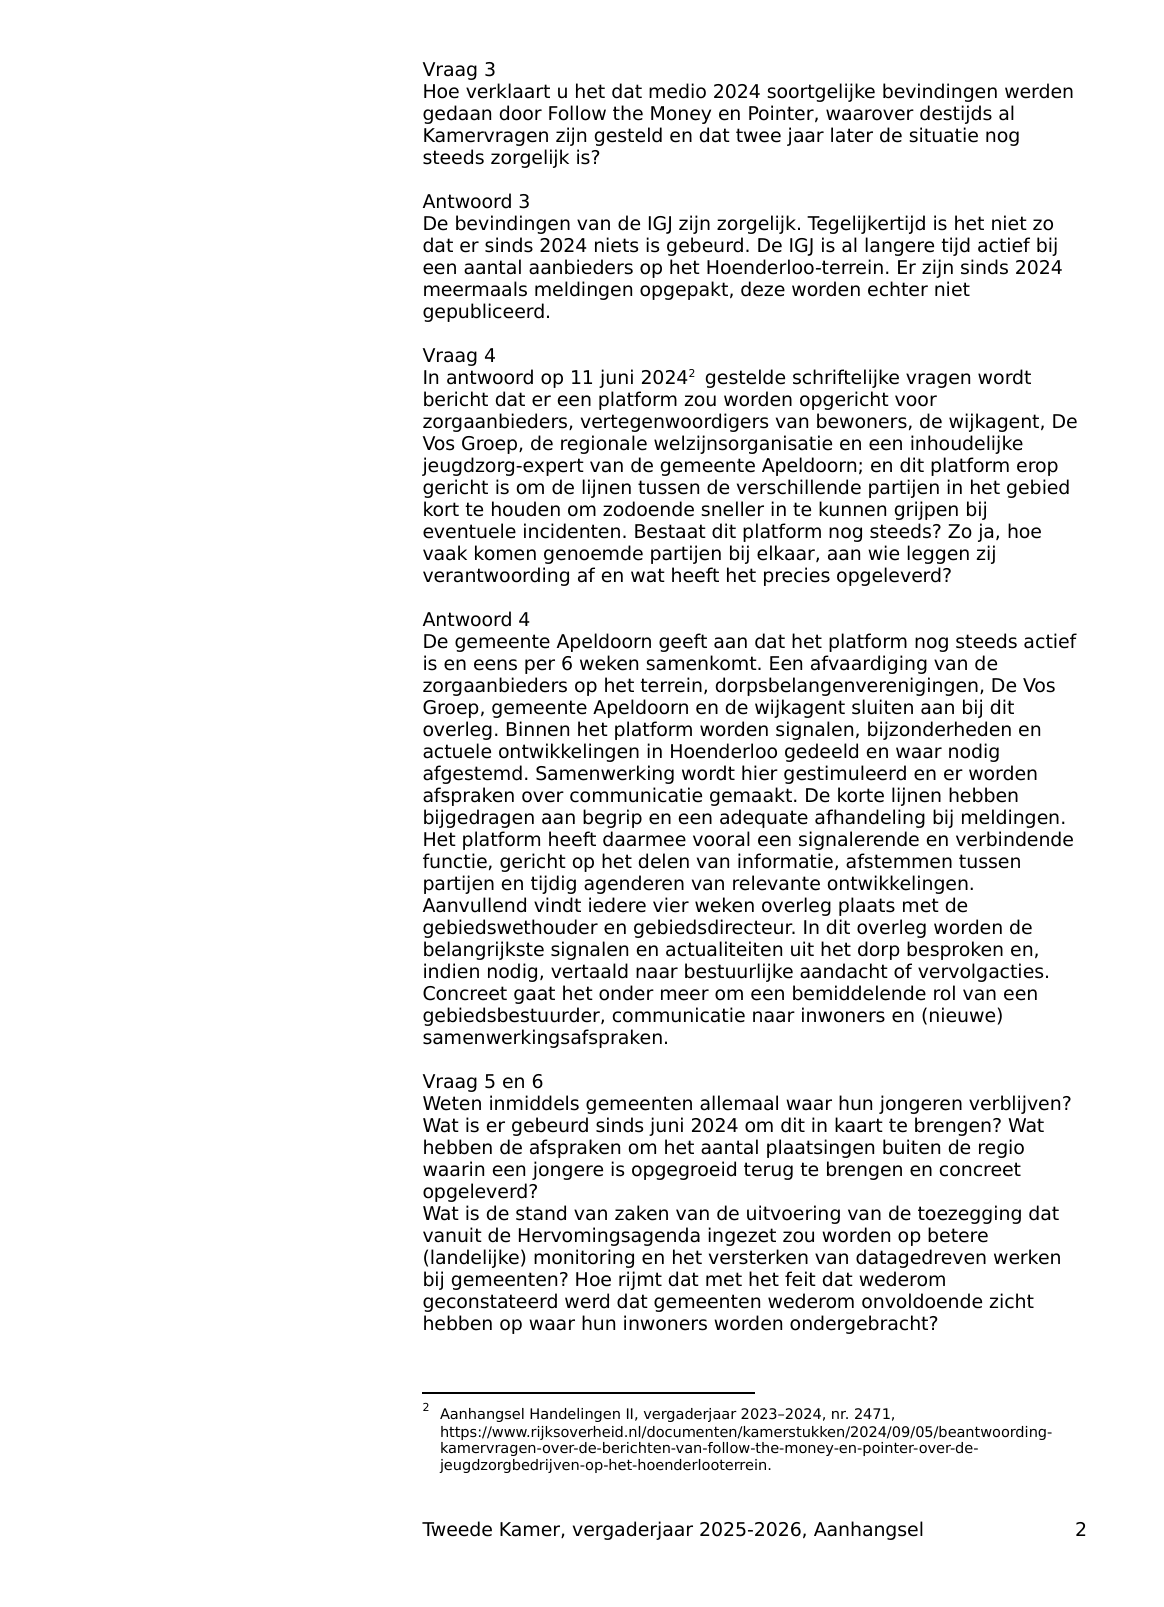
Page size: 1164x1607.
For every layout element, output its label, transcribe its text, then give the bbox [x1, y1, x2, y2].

text Vraag 3 [422, 59, 1087, 81]
text Hoe verklaart u het dat medio 2024 soortgelijke bevindingen werden gedaan door Follow the Money en Pointer, waarover destijds al Kamervragen zijn gesteld en dat twee jaar later de situatie nog steeds zorgelijk is? [422, 81, 1087, 169]
text Aanhangsel Handelingen II, vergaderjaar 2023–2024, nr. 2471, https://www.rijksoverheid.nl/documenten/kamerstukken/2024/09/05/beantwoording-kamervragen-over-de-berichten-van-follow-the-money-en-pointer-over-de-jeugdzorgbedrijven-op-het-hoenderlooterrein. [422, 1402, 1087, 1474]
text Vraag 4 [422, 345, 1087, 367]
text De bevindingen van de IGJ zijn zorgelijk. Tegelijkertijd is het niet zo dat er sinds 2024 niets is gebeurd. De IGJ is al langere tijd actief bij een aantal aanbieders op het Hoenderloo-terrein. Er zijn sinds 2024 meermaals meldingen opgepakt, deze worden echter niet gepubliceerd. [422, 213, 1087, 323]
text In antwoord op 11 juni 2024 gestelde schriftelijke vragen wordt bericht dat er een platform zou worden opgericht voor zorgaanbieders, vertegenwoordigers van bewoners, de wijkagent, De Vos Groep, de regionale welzijnsorganisatie en een inhoudelijke jeugdzorg-expert van de gemeente Apeldoorn; en dit platform erop gericht is om de lijnen tussen de verschillende partijen in het gebied kort te houden om zodoende sneller in te kunnen grijpen bij eventuele incidenten. Bestaat dit platform nog steeds? Zo ja, hoe vaak komen genoemde partijen bij elkaar, aan wie leggen zij verantwoording af en wat heeft het precies opgeleverd? [422, 367, 1087, 587]
text Antwoord 4 [422, 609, 1087, 631]
text Vraag 5 en 6 [422, 1071, 1087, 1093]
text Aanvullend vindt iedere vier weken overleg plaats met de gebiedswethouder en gebiedsdirecteur. In dit overleg worden de belangrijkste signalen en actualiteiten uit het dorp besproken en, indien nodig, vertaald naar bestuurlijke aandacht of vervolgacties. Concreet gaat het onder meer om een bemiddelende rol van een gebiedsbestuurder, communicatie naar inwoners en (nieuwe) samenwerkingsafspraken. [422, 895, 1087, 1049]
text Weten inmiddels gemeenten allemaal waar hun jongeren verblijven? Wat is er gebeurd sinds juni 2024 om dit in kaart te brengen? Wat hebben de afspraken om het aantal plaatsingen buiten de regio waarin een jongere is opgegroeid terug te brengen en concreet opgeleverd? [422, 1093, 1087, 1203]
text Antwoord 3 [422, 191, 1087, 213]
text De gemeente Apeldoorn geeft aan dat het platform nog steeds actief is en eens per 6 weken samenkomt. Een afvaardiging van de zorgaanbieders op het terrein, dorpsbelangenverenigingen, De Vos Groep, gemeente Apeldoorn en de wijkagent sluiten aan bij dit overleg. Binnen het platform worden signalen, bijzonderheden en actuele ontwikkelingen in Hoenderloo gedeeld en waar nodig afgestemd. Samenwerking wordt hier gestimuleerd en er worden afspraken over communicatie gemaakt. De korte lijnen hebben bijgedragen aan begrip en een adequate afhandeling bij meldingen. Het platform heeft daarmee vooral een signalerende en verbindende functie, gericht op het delen van informatie, afstemmen tussen partijen en tijdig agenderen van relevante ontwikkelingen. [422, 631, 1087, 895]
text Wat is de stand van zaken van de uitvoering van de toezegging dat vanuit de Hervomingsagenda ingezet zou worden op betere (landelijke) monitoring en het versterken van datagedreven werken bij gemeenten? Hoe rijmt dat met het feit dat wederom geconstateerd werd dat gemeenten wederom onvoldoende zicht hebben op waar hun inwoners worden ondergebracht? [422, 1203, 1087, 1335]
